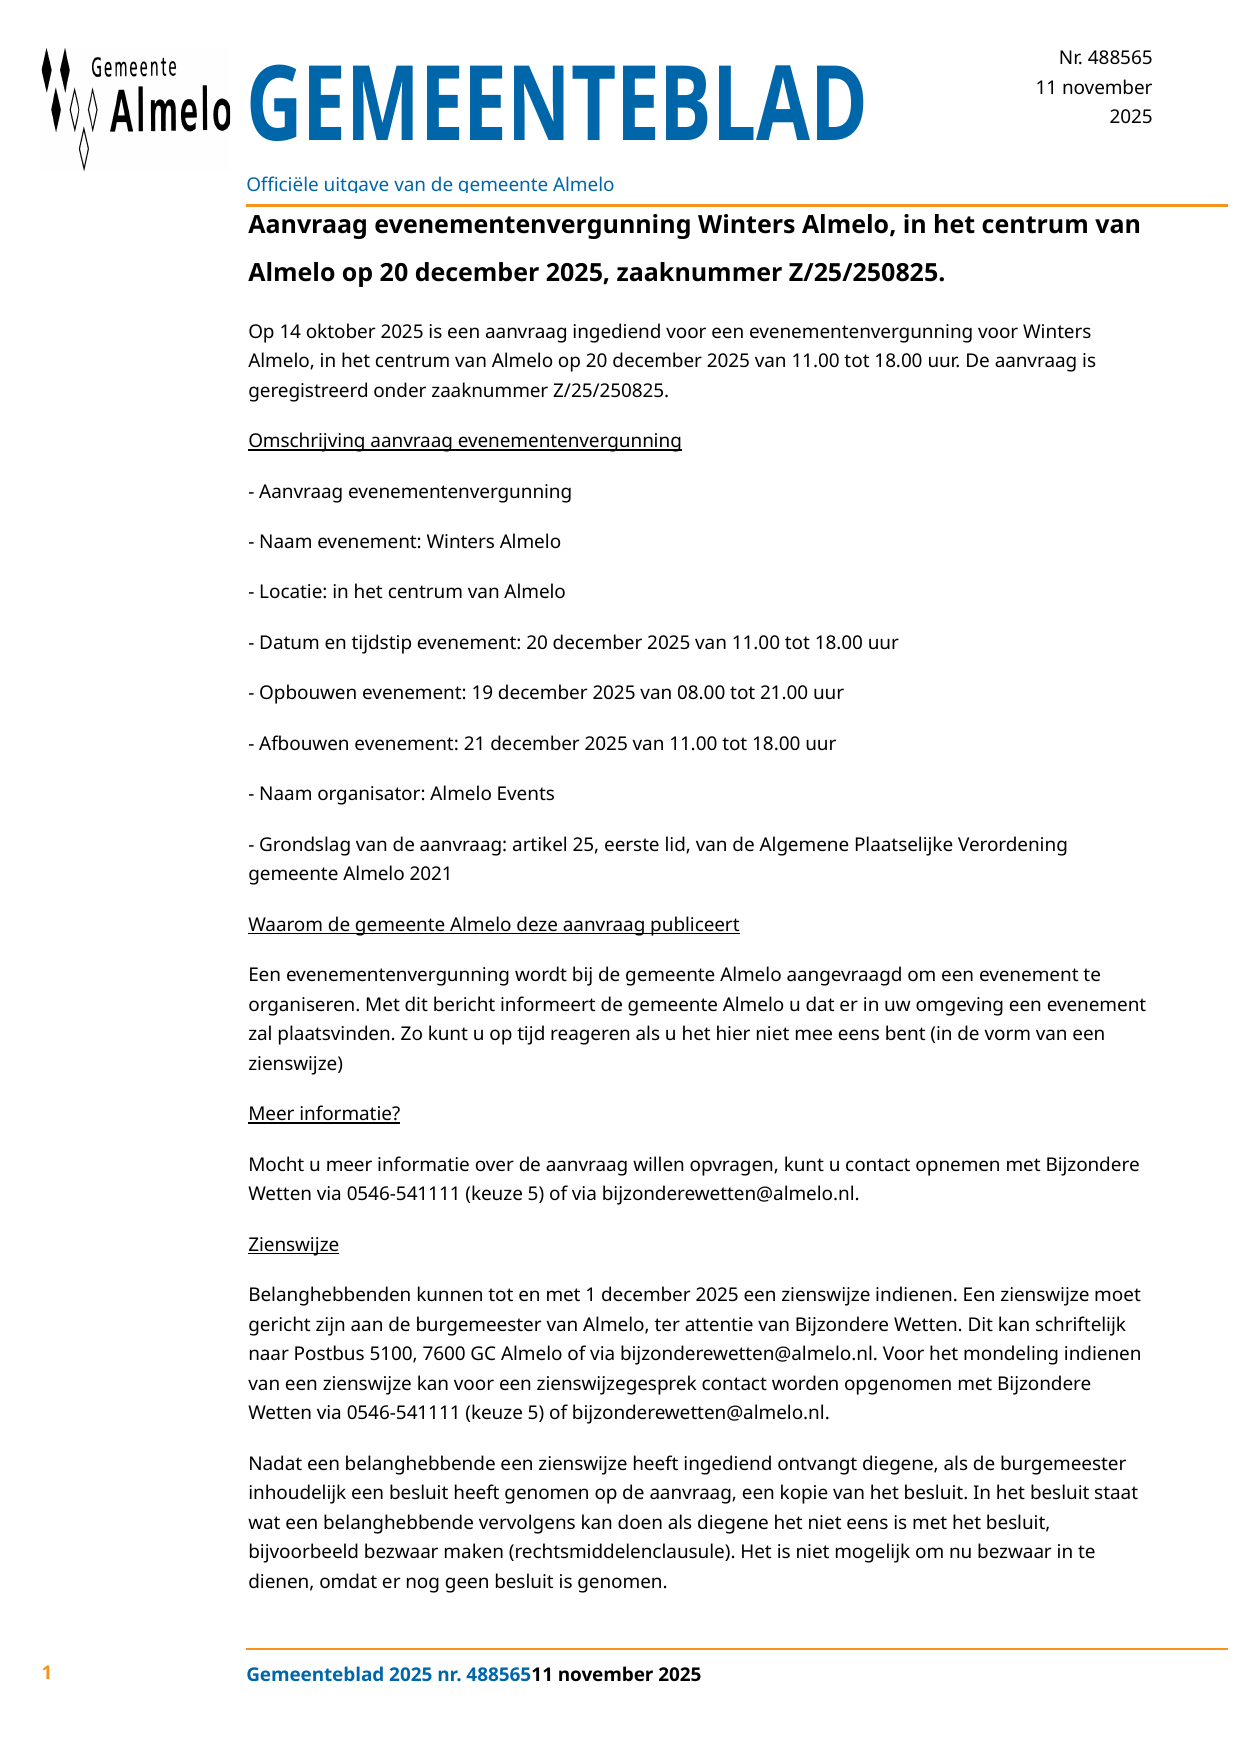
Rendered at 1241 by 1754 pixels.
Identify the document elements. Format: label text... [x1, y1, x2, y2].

text - Aanvraag evenementenvergunning [248, 478, 1152, 504]
text Waarom de gemeente Almelo deze aanvraag publiceert [248, 911, 1152, 937]
text - Afbouwen evenement: 21 december 2025 van 11.00 tot 18.00 uur [248, 730, 1152, 756]
text Zienswijze [248, 1231, 1152, 1257]
text Een evenementenvergunning wordt bij de gemeente Almelo aangevraagd om een evenement te organiseren. Met dit bericht informeert de gemeente Almelo u dat er in uw omgeving een evenement zal plaatsvinden. Zo kunt u op tijd reageren als u het hier niet mee eens bent (in de vorm van een zienswijze) [248, 961, 1152, 1076]
text Aanvraag evenementenvergunning Winters Almelo, in het centrum van Almelo op 20 december 2025, zaaknummer Z/25/250825. [248, 207, 1152, 288]
text - Grondslag van de aanvraag: artikel 25, eerste lid, van de Algemene Plaatselijke Verordening gemeente Almelo 2021 [248, 831, 1152, 886]
text - Opbouwen evenement: 19 december 2025 van 08.00 tot 21.00 uur [248, 679, 1152, 705]
text Meer informatie? [248, 1100, 1152, 1126]
text - Naam organisator: Almelo Events [248, 780, 1152, 806]
text - Locatie: in het centrum van Almelo [248, 579, 1152, 604]
text - Naam evenement: Winters Almelo [248, 528, 1152, 554]
text Op 14 oktober 2025 is een aanvraag ingediend voor een evenementenvergunning voor Winters Almelo, in het centrum van Almelo op 20 december 2025 van 11.00 tot 18.00 uur. De aanvraag is geregistreerd onder zaaknummer Z/25/250825. [248, 318, 1152, 403]
text Belanghebbenden kunnen tot en met 1 december 2025 een zienswijze indienen. Een zienswijze moet gericht zijn aan de burgemeester van Almelo, ter attentie van Bijzondere Wetten. Dit kan schriftelijk naar Postbus 5100, 7600 GC Almelo of via bijzonderewetten@almelo.nl. Voor het mondeling indienen van een zienswijze kan voor een zienswijzegesprek contact worden opgenomen met Bijzondere Wetten via 0546-541111 (keuze 5) of bijzonderewetten@almelo.nl. [248, 1281, 1152, 1425]
text Mocht u meer informatie over de aanvraag willen opvragen, kunt u contact opnemen met Bijzondere Wetten via 0546-541111 (keuze 5) of via bijzonderewetten@almelo.nl. [248, 1151, 1152, 1206]
text Nadat een belanghebbende een zienswijze heeft ingediend ontvangt diegene, als de burgemeester inhoudelijk een besluit heeft genomen op de aanvraag, een kopie van het besluit. In het besluit staat wat een belanghebbende vervolgens kan doen als diegene het niet eens is met het besluit, bijvoorbeeld bezwaar maken (rechtsmiddelenclausule). Het is niet mogelijk om nu bezwaar in te dienen, omdat er nog geen besluit is genomen. [248, 1450, 1152, 1594]
text - Datum en tijdstip evenement: 20 december 2025 van 11.00 tot 18.00 uur [248, 629, 1152, 655]
text Omschrijving aanvraag evenementenvergunning [248, 427, 1152, 453]
picture [41, 47, 231, 172]
